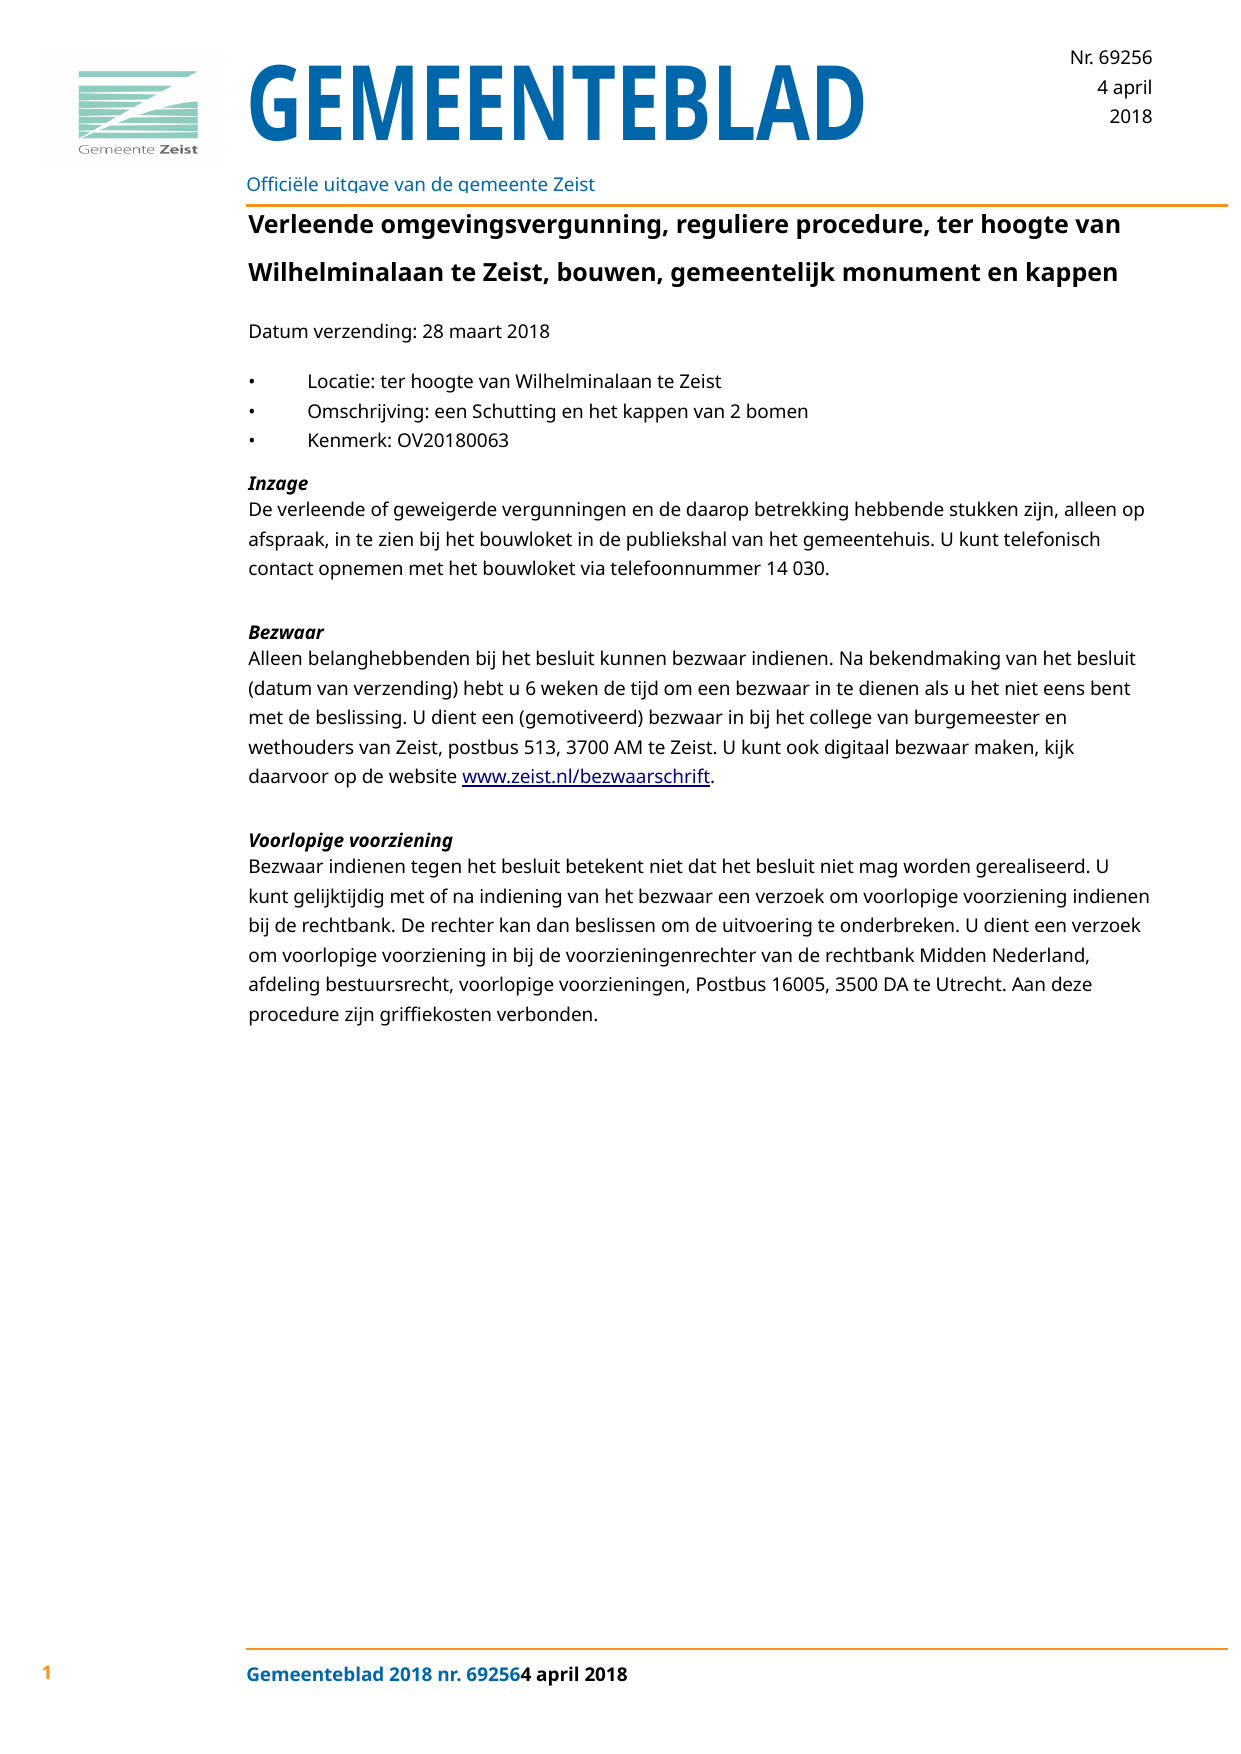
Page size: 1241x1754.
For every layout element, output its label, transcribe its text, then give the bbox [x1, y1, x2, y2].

list Omschrijving: een Schutting en het kappen van 2 bomen [248, 398, 1152, 424]
text Verleende omgevingsvergunning, reguliere procedure, ter hoogte van Wilhelminalaan te Zeist, bouwen, gemeentelijk monument en kappen [248, 207, 1152, 288]
text Bezwaar indienen tegen het besluit betekent niet dat het besluit niet mag worden gerealiseerd. U kunt gelijktijdig met of na indiening van het bezwaar een verzoek om voorlopige voorziening indienen bij de rechtbank. De rechter kan dan beslissen om de uitvoering te onderbreken. U dient een verzoek om voorlopige voorziening in bij de voorzieningenrechter van de rechtbank Midden Nederland, afdeling bestuursrecht, voorlopige voorzieningen, Postbus 16005, 3500 DA te Utrecht. Aan deze procedure zijn griffiekosten verbonden. [248, 853, 1152, 1027]
text De verleende of geweigerde vergunningen en de daarop betrekking hebbende stukken zijn, alleen op afspraak, in te zien bij het bouwloket in de publiekshal van het gemeentehuis. U kunt telefonisch contact opnemen met het bouwloket via telefoonnummer 14 030. [248, 496, 1152, 581]
text Voorlopige voorziening [248, 827, 1152, 853]
list Locatie: ter hoogte van Wilhelminalaan te Zeist [248, 368, 1152, 394]
text Bezwaar [248, 619, 1152, 645]
picture [41, 47, 231, 172]
text Inzage [248, 471, 1152, 496]
text Datum verzending: 28 maart 2018 [248, 318, 1152, 344]
list Kenmerk: OV20180063 [248, 427, 1152, 453]
text Alleen belanghebbenden bij het besluit kunnen bezwaar indienen. Na bekendmaking van het besluit (datum van verzending) hebt u 6 weken de tijd om een bezwaar in te dienen als u het niet eens bent met de beslissing. U dient een (gemotiveerd) bezwaar in bij het college van burgemeester en wethouders van Zeist, postbus 513, 3700 AM te Zeist. U kunt ook digitaal bezwaar maken, kijk daarvoor op de website www.zeist.nl/bezwaarschrift. [248, 645, 1152, 789]
